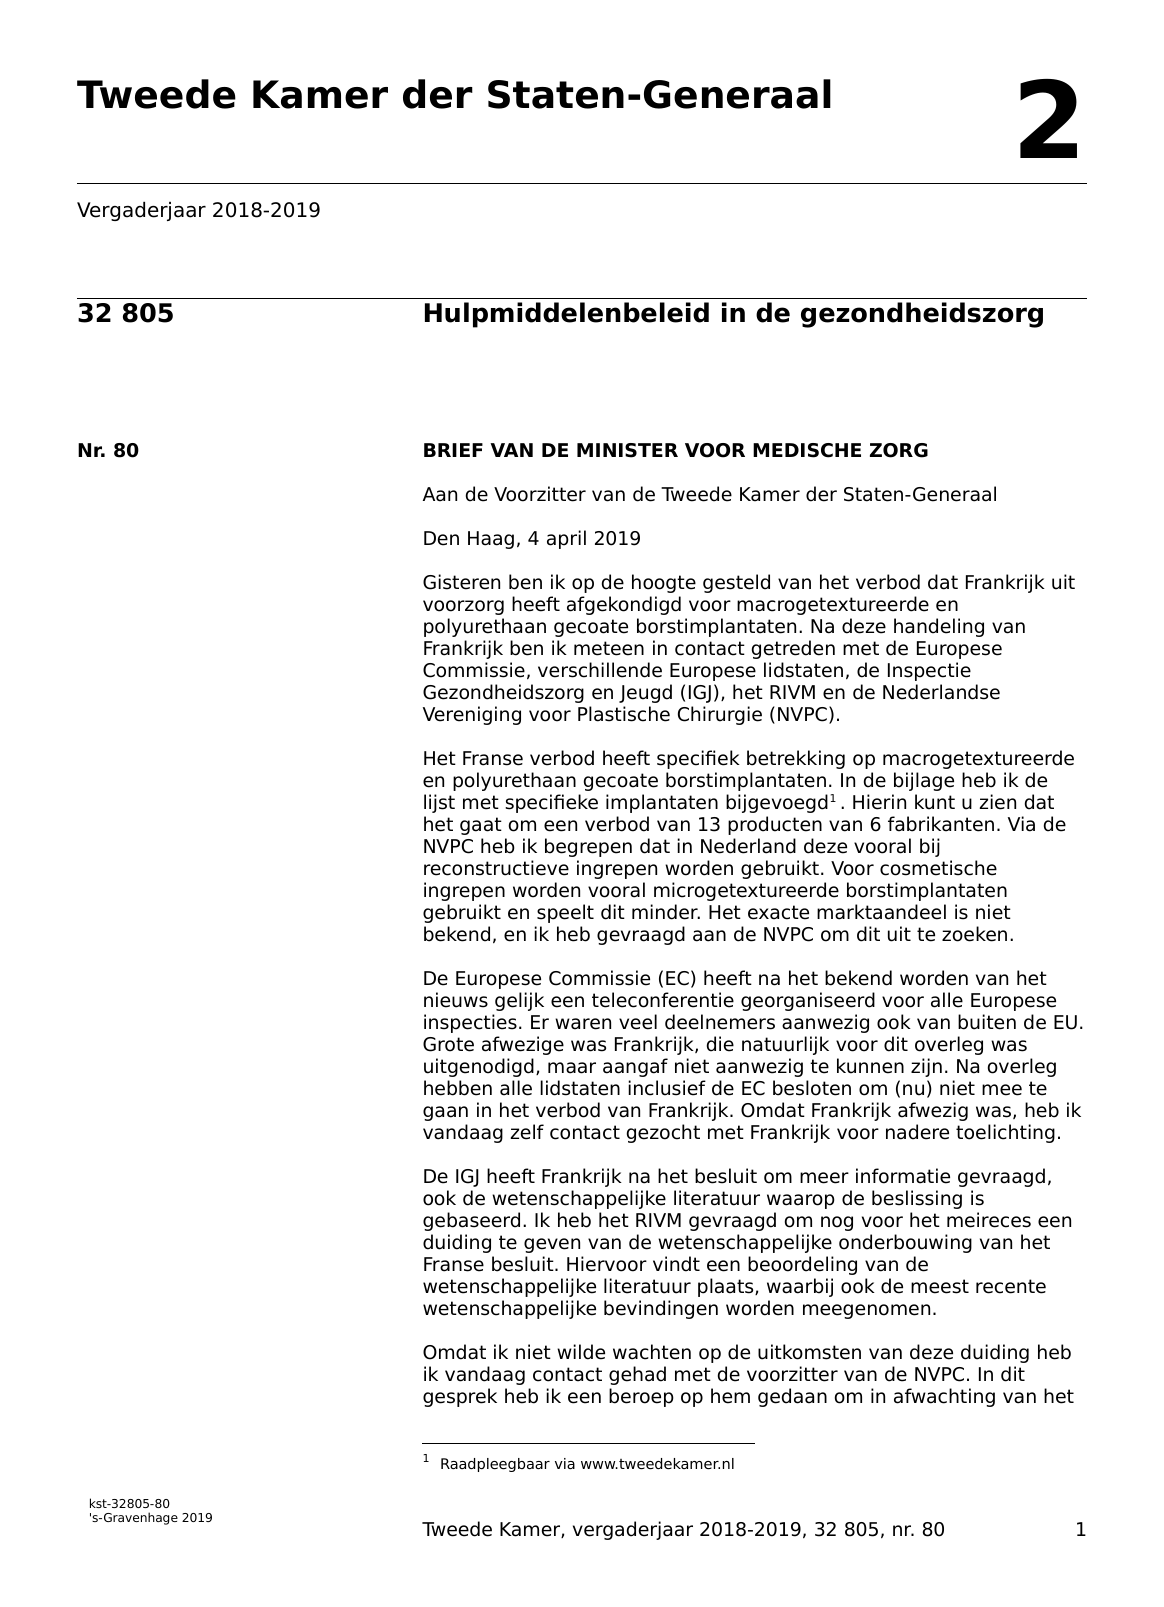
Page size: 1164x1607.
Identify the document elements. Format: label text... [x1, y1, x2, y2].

text kst-32805-80 [88, 1497, 323, 1511]
text Gisteren ben ik op de hoogte gesteld van het verbod dat Frankrijk uit voorzorg heeft afgekondigd voor macrogetextureerde en polyurethaan gecoate borstimplantaten. Na deze handeling van Frankrijk ben ik meteen in contact getreden met de Europese Commissie, verschillende Europese lidstaten, de Inspectie Gezondheidszorg en Jeugd (IGJ), het RIVM en de Nederlandse Vereniging voor Plastische Chirurgie (NVPC). [422, 572, 1087, 726]
text Omdat ik niet wilde wachten op de uitkomsten van deze duiding heb ik vandaag contact gehad met de voorzitter van de NVPC. In dit gesprek heb ik een beroep op hem gedaan om in afwachting van het [422, 1342, 1087, 1408]
text Raadpleegbaar via www.tweedekamer.nl [422, 1452, 1087, 1474]
text Den Haag, 4 april 2019 [422, 528, 1087, 550]
text Het Franse verbod heeft specifiek betrekking op macrogetextureerde en polyurethaan gecoate borstimplantaten. In de bijlage heb ik de lijst met specifieke implantaten bijgevoegd. Hierin kunt u zien dat het gaat om een verbod van 13 producten van 6 fabrikanten. Via de NVPC heb ik begrepen dat in Nederland deze vooral bij reconstructieve ingrepen worden gebruikt. Voor cosmetische ingrepen worden vooral microgetextureerde borstimplantaten gebruikt en speelt dit minder. Het exacte marktaandeel is niet bekend, en ik heb gevraagd aan de NVPC om dit uit te zoeken. [422, 748, 1087, 946]
text De Europese Commissie (EC) heeft na het bekend worden van het nieuws gelijk een teleconferentie georganiseerd voor alle Europese inspecties. Er waren veel deelnemers aanwezig ook van buiten de EU. Grote afwezige was Frankrijk, die natuurlijk voor dit overleg was uitgenodigd, maar aangaf niet aanwezig te kunnen zijn. Na overleg hebben alle lidstaten inclusief de EC besloten om (nu) niet mee te gaan in het verbod van Frankrijk. Omdat Frankrijk afwezig was, heb ik vandaag zelf contact gezocht met Frankrijk voor nadere toelichting. [422, 968, 1087, 1144]
text De IGJ heeft Frankrijk na het besluit om meer informatie gevraagd, ook de wetenschappelijke literatuur waarop de beslissing is gebaseerd. Ik heb het RIVM gevraagd om nog voor het meireces een duiding te geven van de wetenschappelijke onderbouwing van het Franse besluit. Hiervoor vindt een beoordeling van de wetenschappelijke literatuur plaats, waarbij ook de meest recente wetenschappelijke bevindingen worden meegenomen. [422, 1166, 1087, 1320]
text 's-Gravenhage 2019 [88, 1511, 323, 1525]
subtitle 32 805 Hulpmiddelenbeleid in de gezondheidszorg [77, 299, 1087, 329]
text Aan de Voorzitter van de Tweede Kamer der Staten-Generaal [422, 484, 1087, 506]
subtitle Nr. 80 BRIEF VAN DE MINISTER VOOR MEDISCHE ZORG [77, 440, 1087, 462]
table_cell Vergaderjaar 2018-2019 [77, 184, 1087, 298]
table_header Tweede Kamer der Staten-Generaal [77, 59, 886, 183]
table_header 2 [886, 59, 1087, 183]
